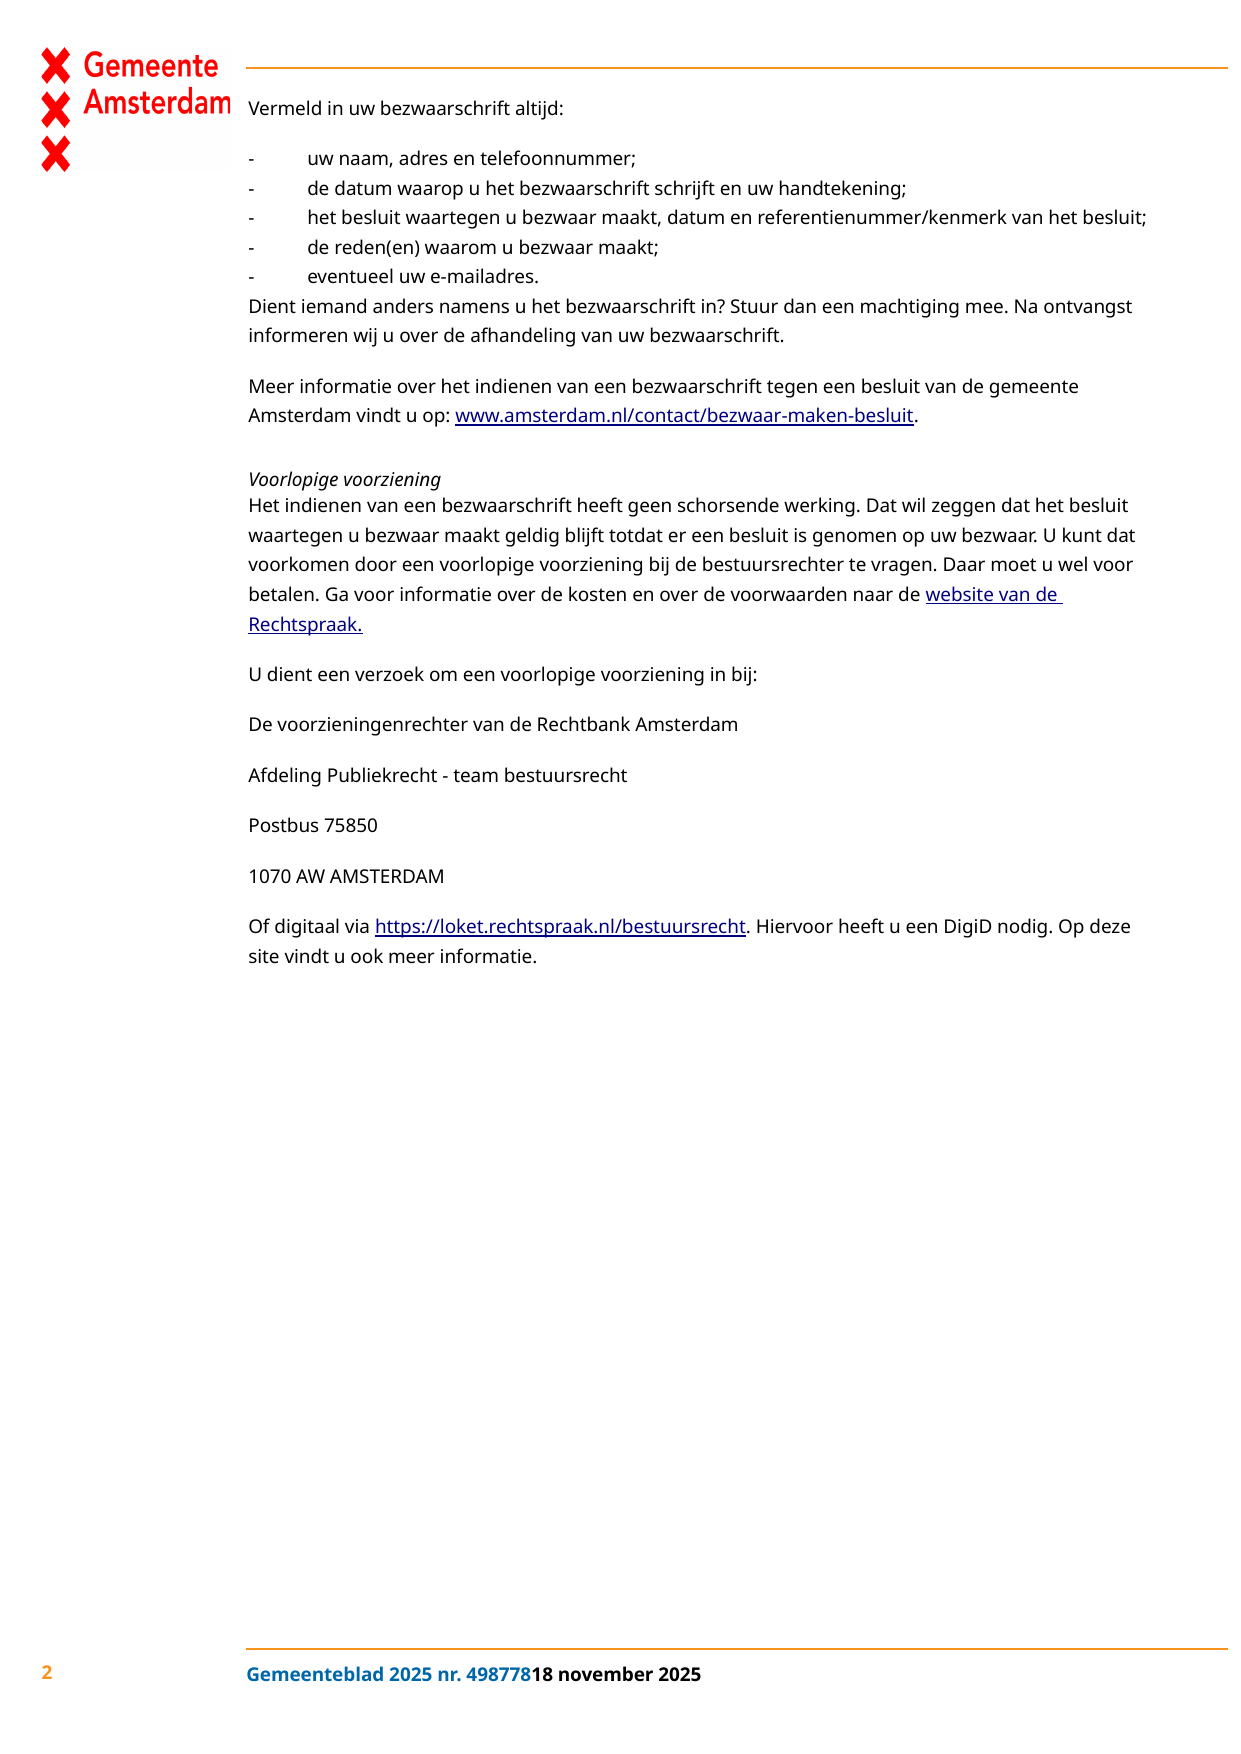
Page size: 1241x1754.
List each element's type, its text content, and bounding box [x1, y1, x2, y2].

list de reden(en) waarom u bezwaar maakt; [248, 234, 1152, 260]
text Dient iemand anders namens u het bezwaarschrift in? Stuur dan een machtiging mee. Na ontvangst informeren wij u over de afhandeling van uw bezwaarschrift. [248, 293, 1152, 348]
text Voorlopige voorziening [248, 467, 1152, 492]
text Meer informatie over het indienen van een bezwaarschrift tegen een besluit van de gemeente Amsterdam vindt u op: www.amsterdam.nl/contact/bezwaar-maken-besluit. [248, 373, 1152, 428]
text Vermeld in uw bezwaarschrift altijd: [248, 95, 1152, 121]
list het besluit waartegen u bezwaar maakt, datum en referentienummer/kenmerk van het besluit; [248, 204, 1152, 230]
text U dient een verzoek om een voorlopige voorziening in bij: [248, 661, 1152, 687]
list de datum waarop u het bezwaarschrift schrijft en uw handtekening; [248, 175, 1152, 201]
text Postbus 75850 [248, 812, 1152, 838]
text Afdeling Publiekrecht - team bestuursrecht [248, 762, 1152, 788]
list eventueel uw e-mailadres. [248, 263, 1152, 289]
list uw naam, adres en telefoonnummer; [248, 145, 1152, 171]
text De voorzieningenrechter van de Rechtbank Amsterdam [248, 712, 1152, 737]
text Het indienen van een bezwaarschrift heeft geen schorsende werking. Dat wil zeggen dat het besluit waartegen u bezwaar maakt geldig blijft totdat er een besluit is genomen op uw bezwaar. U kunt dat voorkomen door een voorlopige voorziening bij de bestuursrechter te vragen. Daar moet u wel voor betalen. Ga voor informatie over de kosten en over de voorwaarden naar de website van de Rechtspraak. [248, 492, 1152, 636]
text 1070 AW AMSTERDAM [248, 863, 1152, 888]
picture [41, 47, 231, 172]
text Of digitaal via https://loket.rechtspraak.nl/bestuursrecht. Hiervoor heeft u een DigiD nodig. Op deze site vindt u ook meer informatie. [248, 913, 1152, 968]
